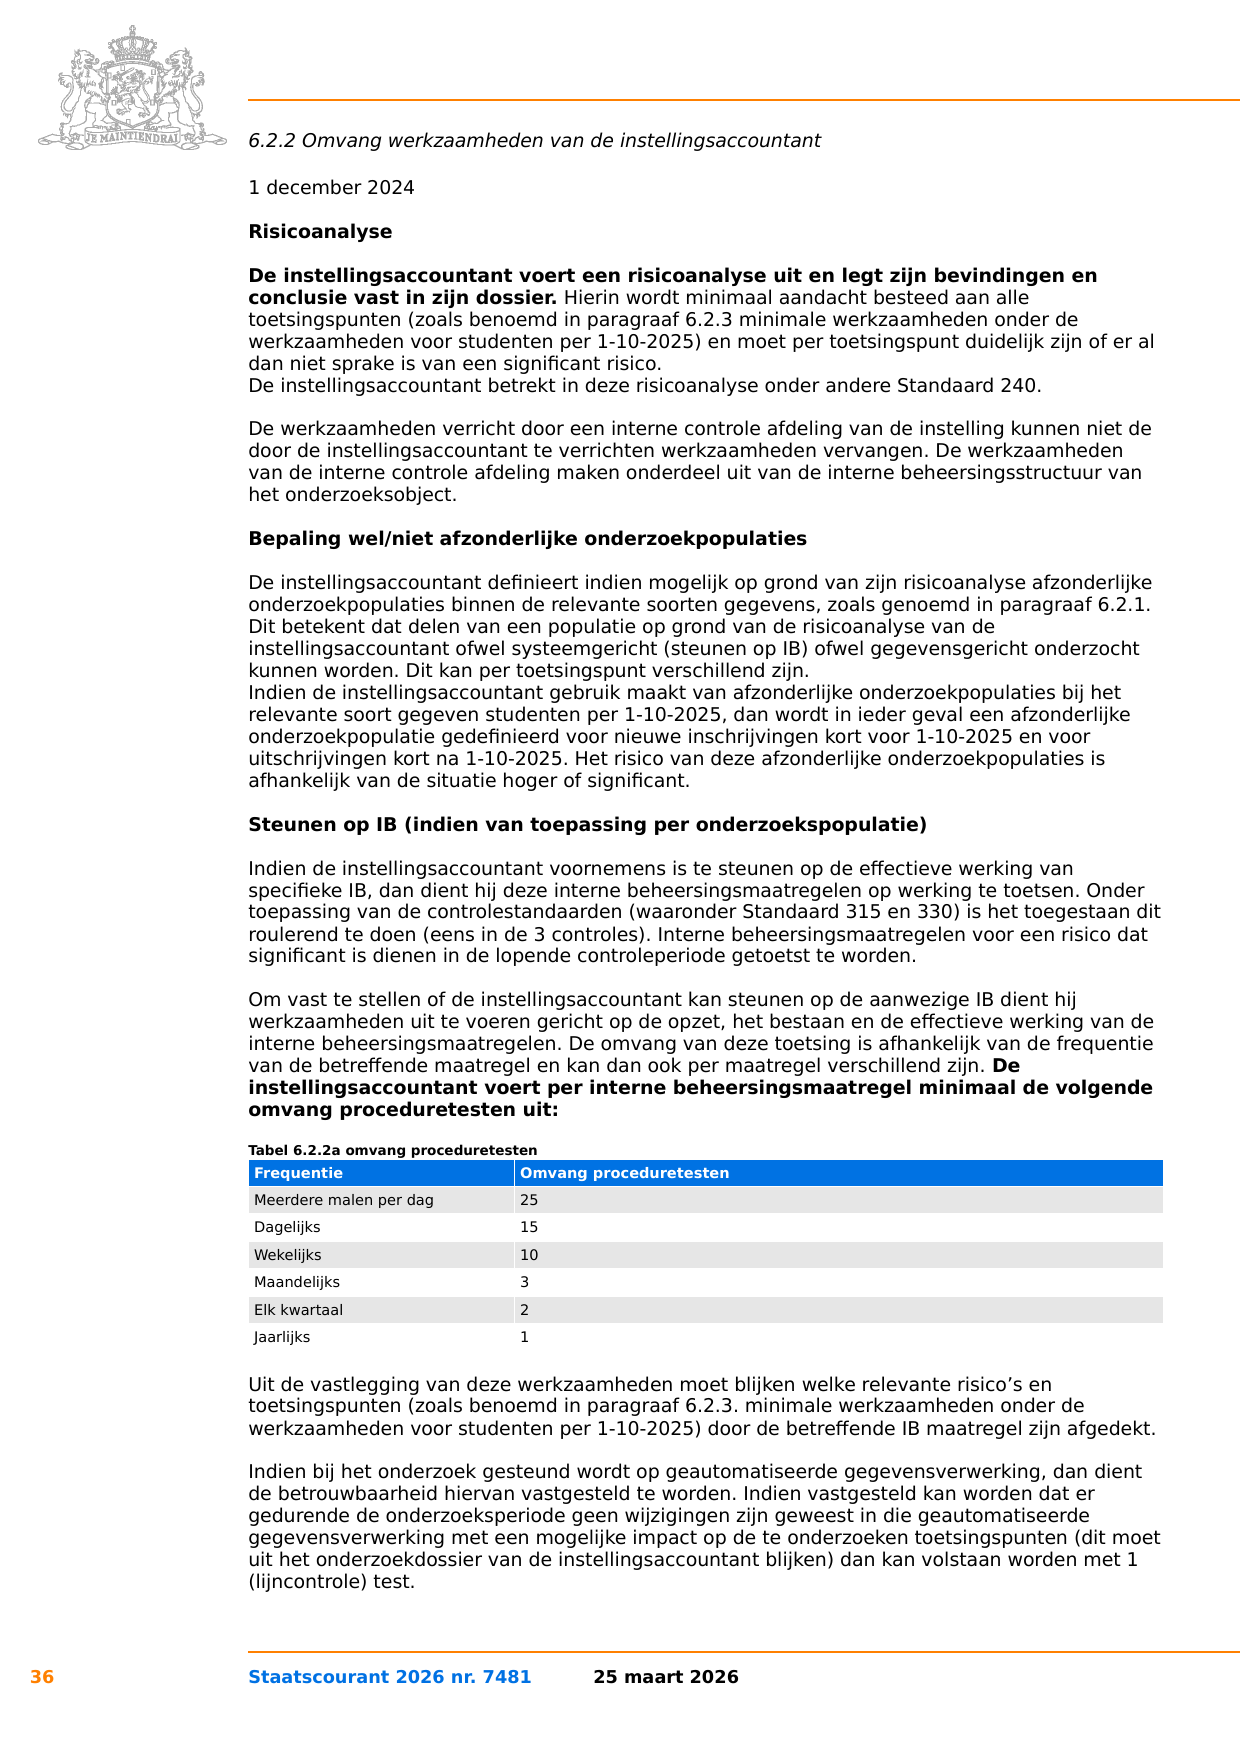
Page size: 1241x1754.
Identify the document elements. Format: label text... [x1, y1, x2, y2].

table_cell Elk kwartaal [249, 1297, 514, 1323]
text 1 december 2024 [248, 177, 1163, 199]
text De instellingsaccountant definieert indien mogelijk op grond van zijn risicoanalyse afzonderlijke onderzoekpopulaties binnen de relevante soorten gegevens, zoals genoemd in paragraaf 6.2.1. Dit betekent dat delen van een populatie op grond van de risicoanalyse van de instellingsaccountant ofwel systeemgericht (steunen op IB) ofwel gegevensgericht onderzocht kunnen worden. Dit kan per toetsingspunt verschillend zijn. [248, 572, 1163, 682]
subtitle Steunen op IB (indien van toepassing per onderzoekspopulatie) [248, 814, 1163, 836]
table_cell 3 [515, 1269, 1163, 1296]
subtitle Risicoanalyse [248, 221, 1163, 243]
text Indien de instellingsaccountant gebruik maakt van afzonderlijke onderzoekpopulaties bij het relevante soort gegeven studenten per 1-10-2025, dan wordt in ieder geval een afzonderlijke onderzoekpopulatie gedefinieerd voor nieuwe inschrijvingen kort voor 1-10-2025 en voor uitschrijvingen kort na 1-10-2025. Het risico van deze afzonderlijke onderzoekpopulaties is afhankelijk van de situatie hoger of significant. [248, 682, 1163, 792]
picture [38, 25, 227, 150]
table_cell Wekelijks [249, 1242, 514, 1268]
table_cell 2 [515, 1297, 1163, 1323]
table_header Tabel 6.2.2a omvang proceduretesten [248, 1143, 1163, 1159]
table_cell Jaarlijks [249, 1324, 514, 1351]
table_cell 25 [515, 1187, 1163, 1213]
subtitle Bepaling wel/niet afzonderlijke onderzoekpopulaties [248, 528, 1163, 550]
text Uit de vastlegging van deze werkzaamheden moet blijken welke relevante risico’s en toetsingspunten (zoals benoemd in paragraaf 6.2.3. minimale werkzaamheden onder de werkzaamheden voor studenten per 1-10-2025) door de betreffende IB maatregel zijn afgedekt. [248, 1373, 1163, 1439]
text De instellingsaccountant betrekt in deze risicoanalyse onder andere Standaard 240. [248, 374, 1163, 396]
table_cell 1 [515, 1324, 1163, 1351]
table_cell 15 [515, 1215, 1163, 1241]
table_cell Maandelijks [249, 1269, 514, 1296]
text De werkzaamheden verricht door een interne controle afdeling van de instelling kunnen niet de door de instellingsaccountant te verrichten werkzaamheden vervangen. De werkzaamheden van de interne controle afdeling maken onderdeel uit van de interne beheersingsstructuur van het onderzoeksobject. [248, 418, 1163, 506]
table_cell 10 [515, 1242, 1163, 1268]
subtitle 6.2.2 Omvang werkzaamheden van de instellingsaccountant [248, 130, 1163, 152]
table_cell Omvang proceduretesten [515, 1160, 1163, 1186]
text Indien de instellingsaccountant voornemens is te steunen op de effectieve werking van specifieke IB, dan dient hij deze interne beheersingsmaatregelen op werking te toetsen. Onder toepassing van de controlestandaarden (waaronder Standaard 315 en 330) is het toegestaan dit roulerend te doen (eens in de 3 controles). Interne beheersingsmaatregelen voor een risico dat significant is dienen in de lopende controleperiode getoetst te worden. [248, 857, 1163, 967]
text Om vast te stellen of de instellingsaccountant kan steunen op de aanwezige IB dient hij werkzaamheden uit te voeren gericht op de opzet, het bestaan en de effectieve werking van de interne beheersingsmaatregelen. De omvang van deze toetsing is afhankelijk van de frequentie van de betreffende maatregel en kan dan ook per maatregel verschillend zijn. De instellingsaccountant voert per interne beheersingsmaatregel minimaal de volgende omvang proceduretesten uit: [248, 989, 1163, 1121]
table_cell Frequentie [249, 1160, 514, 1186]
table_cell Meerdere malen per dag [249, 1187, 514, 1213]
text De instellingsaccountant voert een risicoanalyse uit en legt zijn bevindingen en conclusie vast in zijn dossier. Hierin wordt minimaal aandacht besteed aan alle toetsingspunten (zoals benoemd in paragraaf 6.2.3 minimale werkzaamheden onder de werkzaamheden voor studenten per 1-10-2025) en moet per toetsingspunt duidelijk zijn of er al dan niet sprake is van een significant risico. [248, 264, 1163, 374]
table_cell Dagelijks [249, 1215, 514, 1241]
text Indien bij het onderzoek gesteund wordt op geautomatiseerde gegevensverwerking, dan dient de betrouwbaarheid hiervan vastgesteld te worden. Indien vastgesteld kan worden dat er gedurende de onderzoeksperiode geen wijzigingen zijn geweest in die geautomatiseerde gegevensverwerking met een mogelijke impact op de te onderzoeken toetsingspunten (dit moet uit het onderzoekdossier van de instellingsaccountant blijken) dan kan volstaan worden met 1 (lijncontrole) test. [248, 1461, 1163, 1593]
